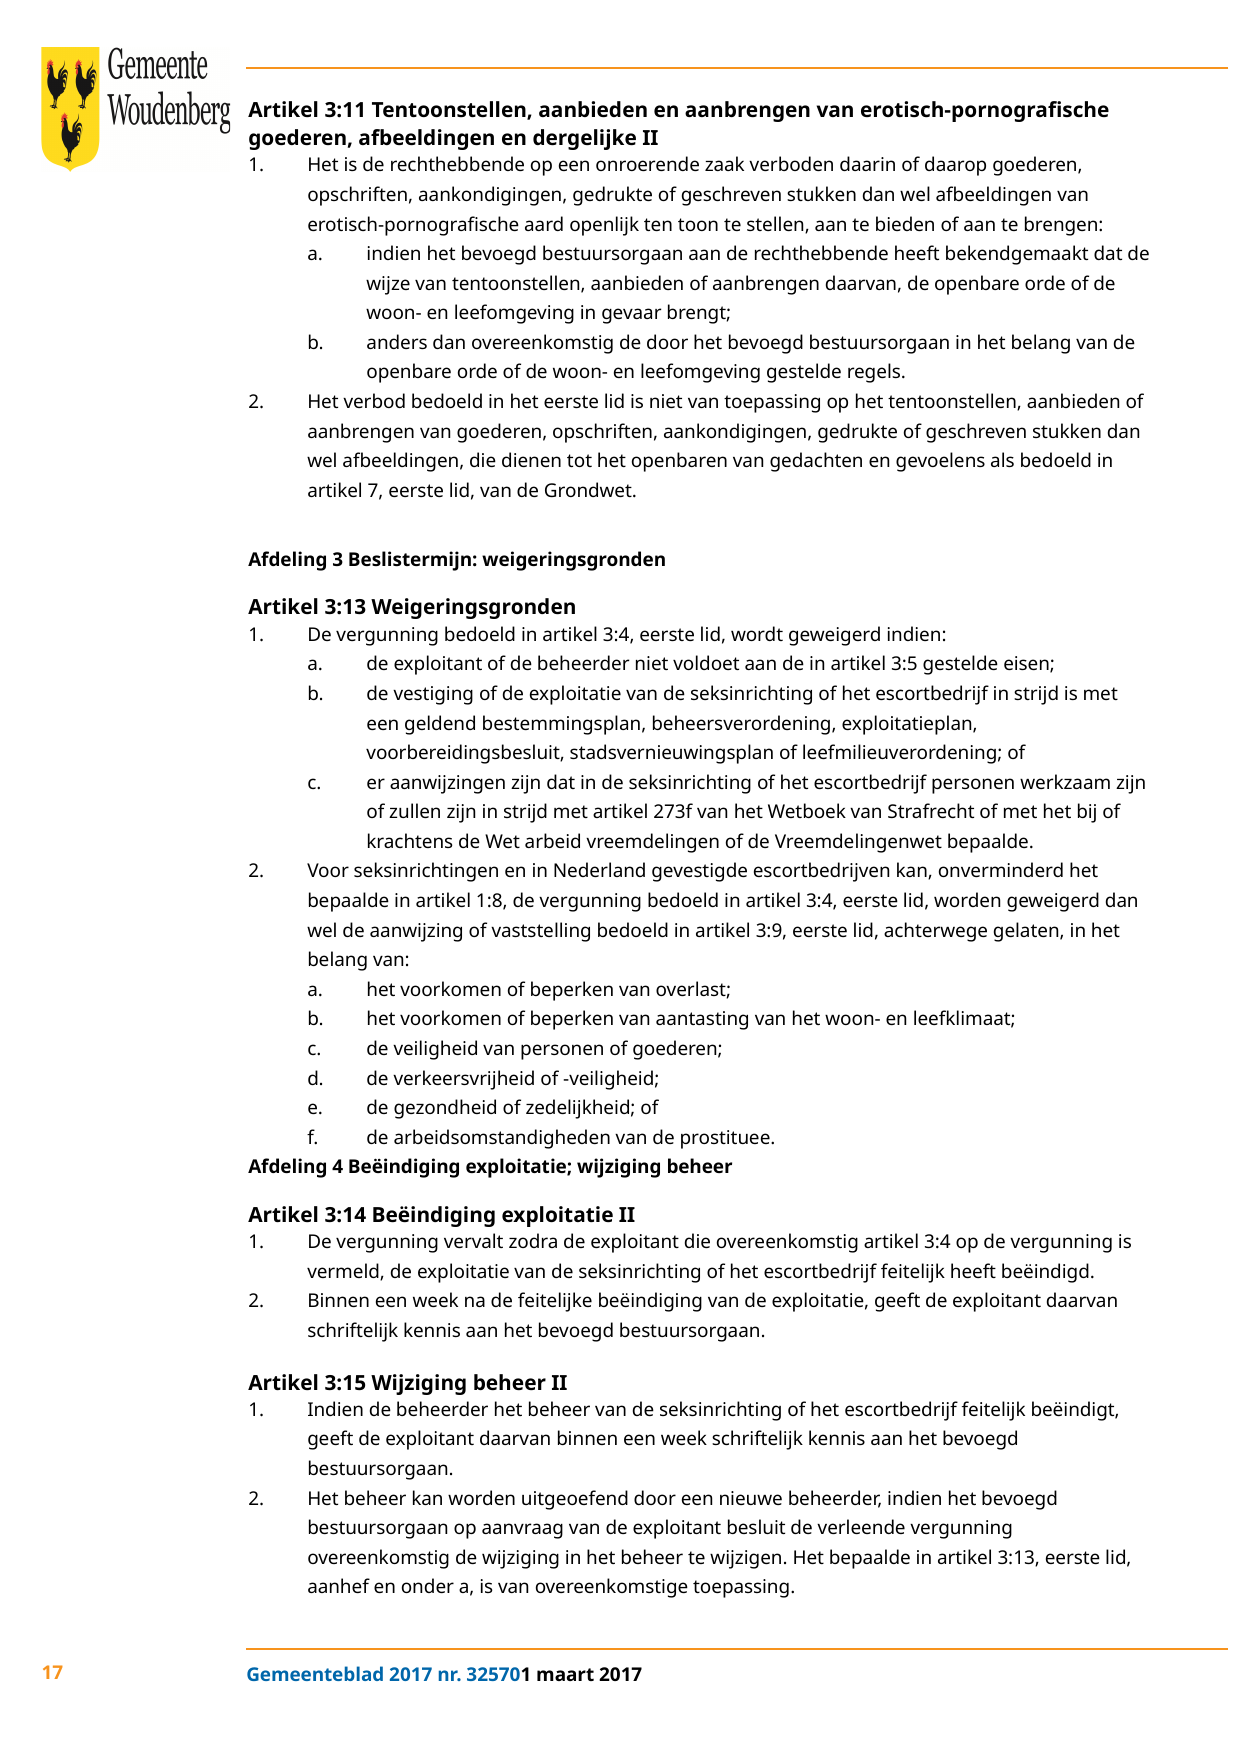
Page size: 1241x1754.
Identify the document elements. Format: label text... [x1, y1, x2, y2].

list de exploitant of de beheerder niet voldoet aan de in artikel 3:5 gestelde eisen; [307, 651, 1152, 676]
list De vergunning vervalt zodra de exploitant die overeenkomstig artikel 3:4 op de vergunning is vermeld, de exploitatie van de seksinrichting of het escortbedrijf feitelijk heeft beëindigd. [248, 1228, 1152, 1284]
list het voorkomen of beperken van overlast; [307, 976, 1152, 1002]
list Het beheer kan worden uitgeoefend door een nieuwe beheerder, indien het bevoegd bestuursorgaan op aanvraag van de exploitant besluit de verleende vergunning overeenkomstig de wijziging in het beheer te wijzigen. Het bepaalde in artikel 3:13, eerste lid, aanhef en onder a, is van overeenkomstige toepassing. [248, 1485, 1152, 1599]
list de vestiging of de exploitatie van de seksinrichting of het escortbedrijf in strijd is met een geldend bestemmingsplan, beheersverordening, exploitatieplan, voorbereidingsbesluit, stadsvernieuwingsplan of leefmilieuverordening; of [307, 680, 1152, 765]
text Afdeling 4 Beëindiging exploitatie; wijziging beheer [248, 1153, 1152, 1179]
text Artikel 3:15 Wijziging beheer II [248, 1368, 1152, 1396]
list De vergunning bedoeld in artikel 3:4, eerste lid, wordt geweigerd indien: [248, 621, 1152, 647]
list Indien de beheerder het beheer van de seksinrichting of het escortbedrijf feitelijk beëindigt, geeft de exploitant daarvan binnen een week schriftelijk kennis aan het bevoegd bestuursorgaan. [248, 1396, 1152, 1481]
list Het verbod bedoeld in het eerste lid is niet van toepassing op het tentoonstellen, aanbieden of aanbrengen van goederen, opschriften, aankondigingen, gedrukte of geschreven stukken dan wel afbeeldingen, die dienen tot het openbaren van gedachten en gevoelens als bedoeld in artikel 7, eerste lid, van de Grondwet. [248, 388, 1152, 503]
text Afdeling 3 Beslistermijn: weigeringsgronden [248, 546, 1152, 572]
list Voor seksinrichtingen en in Nederland gevestigde escortbedrijven kan, onverminderd het bepaalde in artikel 1:8, de vergunning bedoeld in artikel 3:4, eerste lid, worden geweigerd dan wel de aanwijzing of vaststelling bedoeld in artikel 3:9, eerste lid, achterwege gelaten, in het belang van: [248, 858, 1152, 972]
text Artikel 3:11 Tentoonstellen, aanbieden en aanbrengen van erotisch-pornografische goederen, afbeeldingen en dergelijke II [248, 95, 1152, 152]
text Artikel 3:13 Weigeringsgronden [248, 592, 1152, 621]
picture [41, 47, 231, 172]
list de gezondheid of zedelijkheid; of [307, 1094, 1152, 1120]
list Het is de rechthebbende op een onroerende zaak verboden daarin of daarop goederen, opschriften, aankondigingen, gedrukte of geschreven stukken dan wel afbeeldingen van erotisch-pornografische aard openlijk ten toon te stellen, aan te bieden of aan te brengen: [248, 152, 1152, 237]
list er aanwijzingen zijn dat in de seksinrichting of het escortbedrijf personen werkzaam zijn of zullen zijn in strijd met artikel 273f van het Wetboek van Strafrecht of met het bij of krachtens de Wet arbeid vreemdelingen of de Vreemdelingenwet bepaalde. [307, 769, 1152, 854]
list het voorkomen of beperken van aantasting van het woon- en leefklimaat; [307, 1006, 1152, 1031]
list anders dan overeenkomstig de door het bevoegd bestuursorgaan in het belang van de openbare orde of de woon- en leefomgeving gestelde regels. [307, 329, 1152, 384]
list de arbeidsomstandigheden van de prostituee. [307, 1124, 1152, 1149]
text Artikel 3:14 Beëindiging exploitatie II [248, 1200, 1152, 1228]
list Binnen een week na de feitelijke beëindiging van de exploitatie, geeft de exploitant daarvan schriftelijk kennis aan het bevoegd bestuursorgaan. [248, 1288, 1152, 1343]
list de verkeersvrijheid of -veiligheid; [307, 1065, 1152, 1090]
list de veiligheid van personen of goederen; [307, 1035, 1152, 1061]
list indien het bevoegd bestuursorgaan aan de rechthebbende heeft bekendgemaakt dat de wijze van tentoonstellen, aanbieden of aanbrengen daarvan, de openbare orde of de woon- en leefomgeving in gevaar brengt; [307, 240, 1152, 325]
